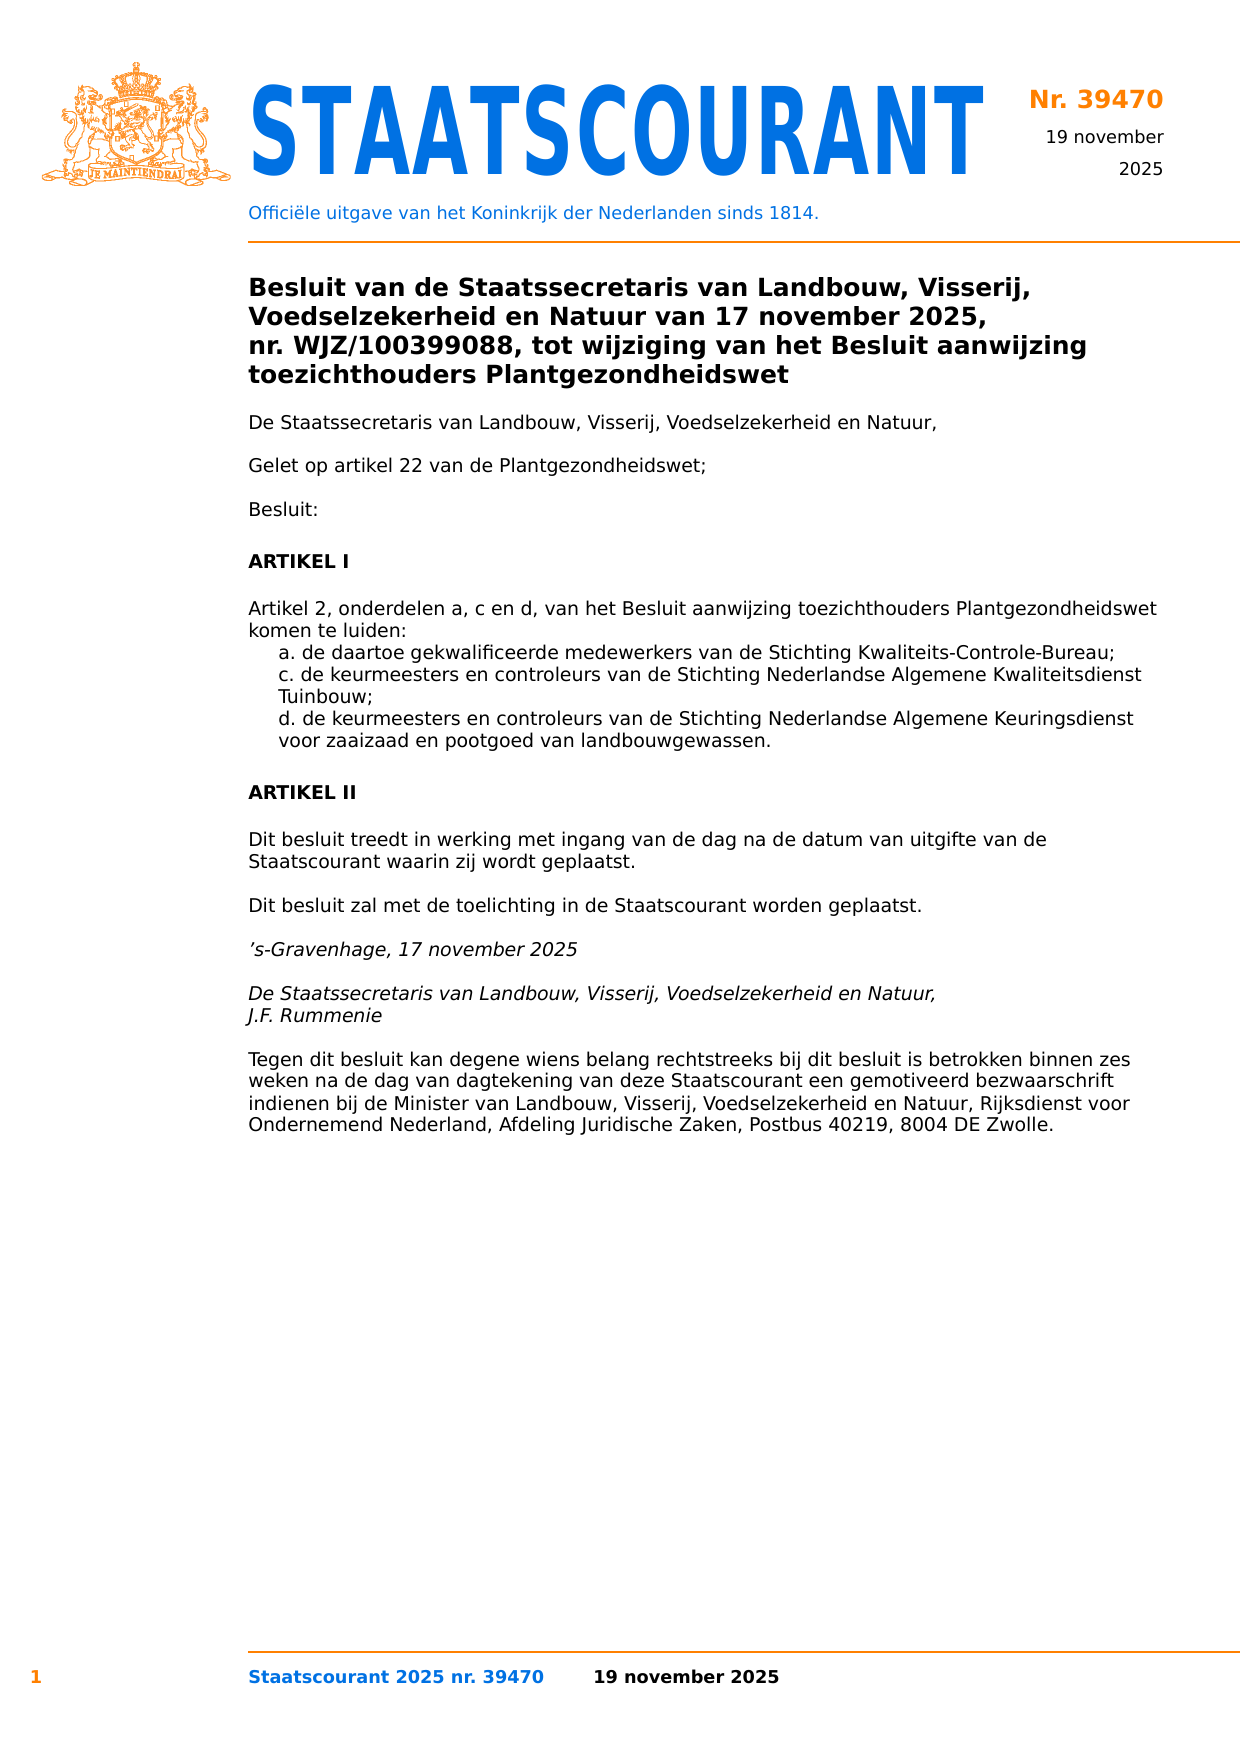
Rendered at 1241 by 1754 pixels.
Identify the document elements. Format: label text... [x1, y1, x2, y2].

picture [41, 62, 231, 186]
table_header Nr. 39470 [998, 62, 1240, 121]
table_cell 2025 [998, 153, 1240, 203]
table_cell 19 november [998, 121, 1240, 153]
text Artikel 2, onderdelen a, c en d, van het Besluit aanwijzing toezichthouders Plantgezondheidswet komen te luiden: [248, 598, 1163, 642]
text De Staatssecretaris van Landbouw, Visserij, Voedselzekerheid en Natuur, [248, 412, 1163, 433]
table_header [25, 62, 248, 241]
table_cell Officiële uitgave van het Koninkrijk der Nederlanden sinds 1814. [248, 203, 1240, 241]
text Besluit: [248, 499, 1163, 521]
table_header STAATSCOURANT [248, 62, 998, 203]
text d. de keurmeesters en controleurs van de Stichting Nederlandse Algemene Keuringsdienst voor zaaizaad en pootgoed van landbouwgewassen. [278, 708, 1163, 752]
text a. de daartoe gekwalificeerde medewerkers van de Stichting Kwaliteits-Controle-Bureau; [278, 642, 1163, 664]
text Gelet op artikel 22 van de Plantgezondheidswet; [248, 455, 1163, 477]
text ’s-Gravenhage, 17 november 2025 [248, 939, 1163, 961]
text De Staatssecretaris van Landbouw, Visserij, Voedselzekerheid en Natuur, J.F. Rummenie [248, 983, 1163, 1027]
text Dit besluit treedt in werking met ingang van de dag na de datum van uitgifte van de Staatscourant waarin zij wordt geplaatst. [248, 829, 1163, 873]
text Tegen dit besluit kan degene wiens belang rechtstreeks bij dit besluit is betrokken binnen zes weken na de dag van dagtekening van deze Staatscourant een gemotiveerd bezwaarschrift indienen bij de Minister van Landbouw, Visserij, Voedselzekerheid en Natuur, Rijksdienst voor Ondernemend Nederland, Afdeling Juridische Zaken, Postbus 40219, 8004 DE Zwolle. [248, 1048, 1163, 1136]
subtitle ARTIKEL I [248, 551, 1163, 573]
subtitle Besluit van de Staatssecretaris van Landbouw, Visserij, Voedselzekerheid en Natuur van 17 november 2025, nr. WJZ/100399088, tot wijziging van het Besluit aanwijzing toezichthouders Plantgezondheidswet [248, 273, 1163, 390]
text c. de keurmeesters en controleurs van de Stichting Nederlandse Algemene Kwaliteitsdienst Tuinbouw; [278, 664, 1163, 708]
text Dit besluit zal met de toelichting in de Staatscourant worden geplaatst. [248, 895, 1163, 917]
subtitle ARTIKEL II [248, 782, 1163, 804]
